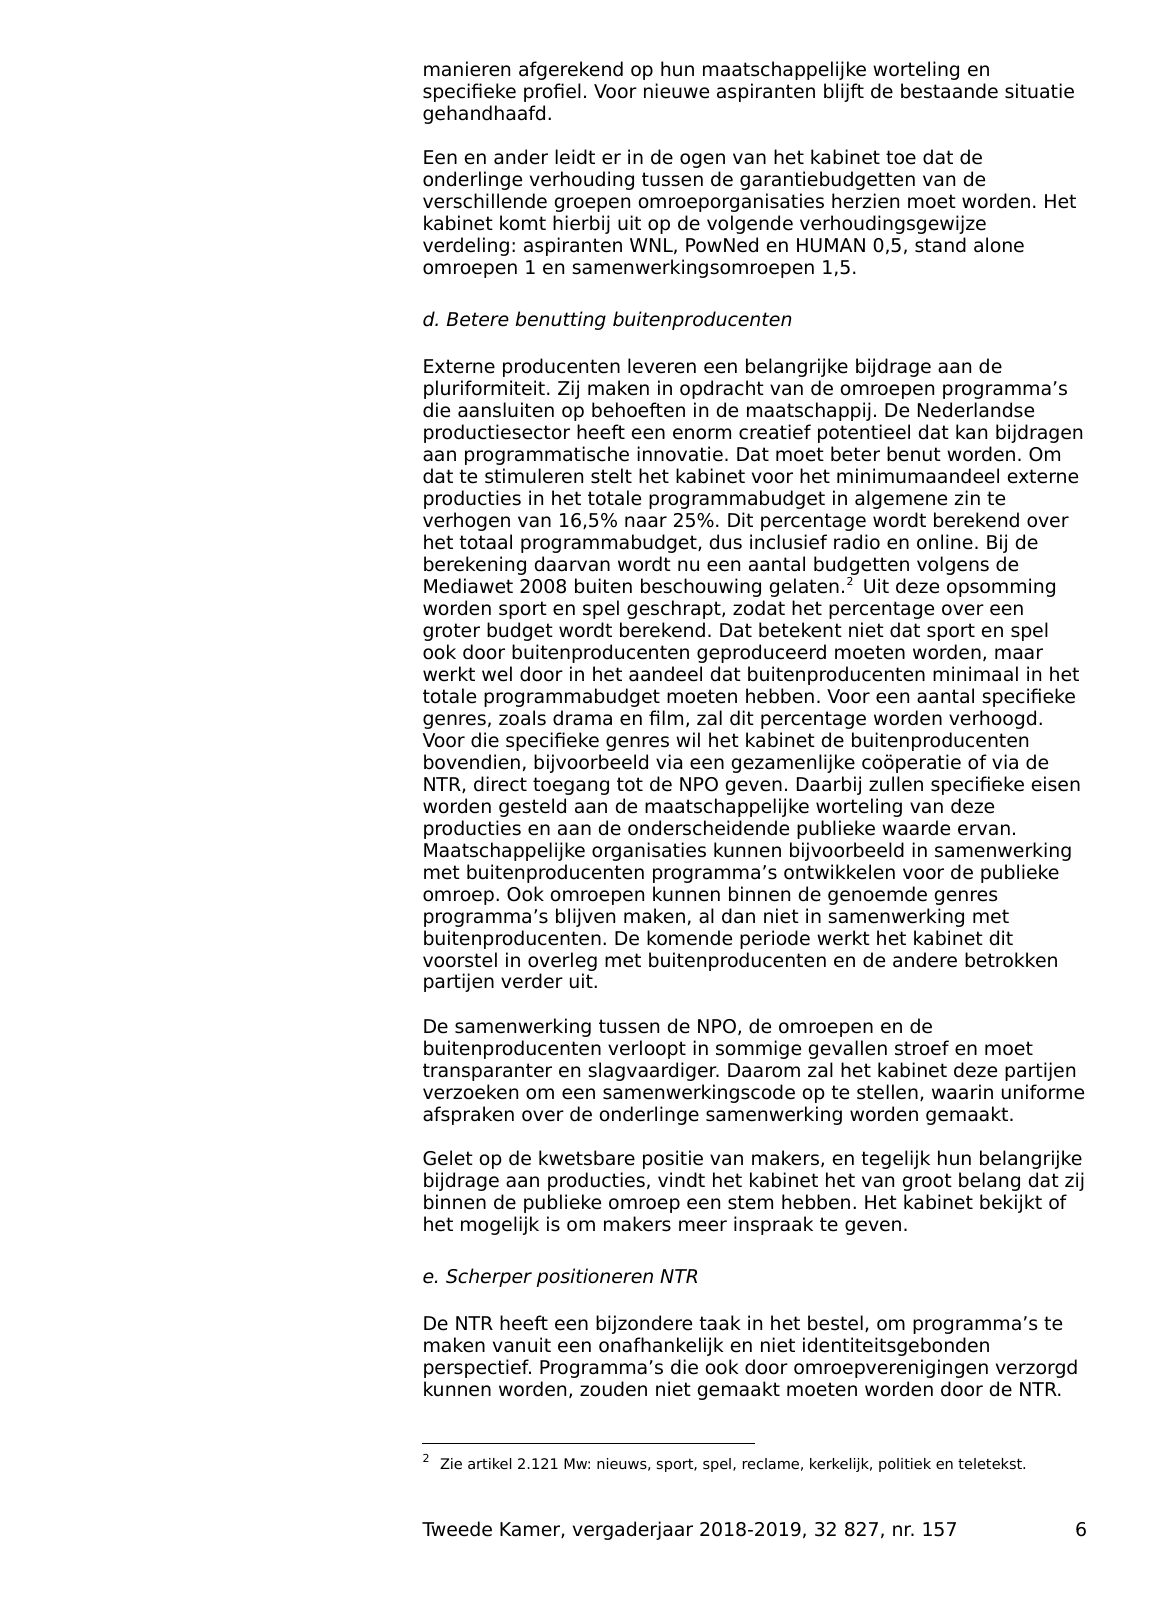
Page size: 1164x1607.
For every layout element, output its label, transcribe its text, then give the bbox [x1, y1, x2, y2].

subtitle e. Scherper positioneren NTR [422, 1266, 1087, 1288]
text Gelet op de kwetsbare positie van makers, en tegelijk hun belangrijke bijdrage aan producties, vindt het kabinet het van groot belang dat zij binnen de publieke omroep een stem hebben. Het kabinet bekijkt of het mogelijk is om makers meer inspraak te geven. [422, 1148, 1087, 1236]
text Een en ander leidt er in de ogen van het kabinet toe dat de onderlinge verhouding tussen de garantiebudgetten van de verschillende groepen omroeporganisaties herzien moet worden. Het kabinet komt hierbij uit op de volgende verhoudingsgewijze verdeling: aspiranten WNL, PowNed en HUMAN 0,5, stand alone omroepen 1 en samenwerkingsomroepen 1,5. [422, 147, 1087, 279]
text De samenwerking tussen de NPO, de omroepen en de buitenproducenten verloopt in sommige gevallen stroef en moet transparanter en slagvaardiger. Daarom zal het kabinet deze partijen verzoeken om een samenwerkingscode op te stellen, waarin uniforme afspraken over de onderlinge samenwerking worden gemaakt. [422, 1016, 1087, 1126]
text Externe producenten leveren een belangrijke bijdrage aan de pluriformiteit. Zij maken in opdracht van de omroepen programma’s die aansluiten op behoeften in de maatschappij. De Nederlandse productiesector heeft een enorm creatief potentieel dat kan bijdragen aan programmatische innovatie. Dat moet beter benut worden. Om dat te stimuleren stelt het kabinet voor het minimumaandeel externe producties in het totale programmabudget in algemene zin te verhogen van 16,5% naar 25%. Dit percentage wordt berekend over het totaal programmabudget, dus inclusief radio en online. Bij de berekening daarvan wordt nu een aantal budgetten volgens de Mediawet 2008 buiten beschouwing gelaten. Uit deze opsomming worden sport en spel geschrapt, zodat het percentage over een groter budget wordt berekend. Dat betekent niet dat sport en spel ook door buitenproducenten geproduceerd moeten worden, maar werkt wel door in het aandeel dat buitenproducenten minimaal in het totale programmabudget moeten hebben. Voor een aantal specifieke genres, zoals drama en film, zal dit percentage worden verhoogd. Voor die specifieke genres wil het kabinet de buitenproducenten bovendien, bijvoorbeeld via een gezamenlijke coöperatie of via de NTR, direct toegang tot de NPO geven. Daarbij zullen specifieke eisen worden gesteld aan de maatschappelijke worteling van deze producties en aan de onderscheidende publieke waarde ervan. Maatschappelijke organisaties kunnen bijvoorbeeld in samenwerking met buitenproducenten programma’s ontwikkelen voor de publieke omroep. Ook omroepen kunnen binnen de genoemde genres programma’s blijven maken, al dan niet in samenwerking met buitenproducenten. De komende periode werkt het kabinet dit voorstel in overleg met buitenproducenten en de andere betrokken partijen verder uit. [422, 356, 1087, 993]
subtitle d. Betere benutting buitenproducenten [422, 309, 1087, 331]
text Zie artikel 2.121 Mw: nieuws, sport, spel, reclame, kerkelijk, politiek en teletekst. [422, 1452, 1087, 1474]
text manieren afgerekend op hun maatschappelijke worteling en specifieke profiel. Voor nieuwe aspiranten blijft de bestaande situatie gehandhaafd. [422, 59, 1087, 125]
text De NTR heeft een bijzondere taak in het bestel, om programma’s te maken vanuit een onafhankelijk en niet identiteitsgebonden perspectief. Programma’s die ook door omroepverenigingen verzorgd kunnen worden, zouden niet gemaakt moeten worden door de NTR. [422, 1313, 1087, 1401]
